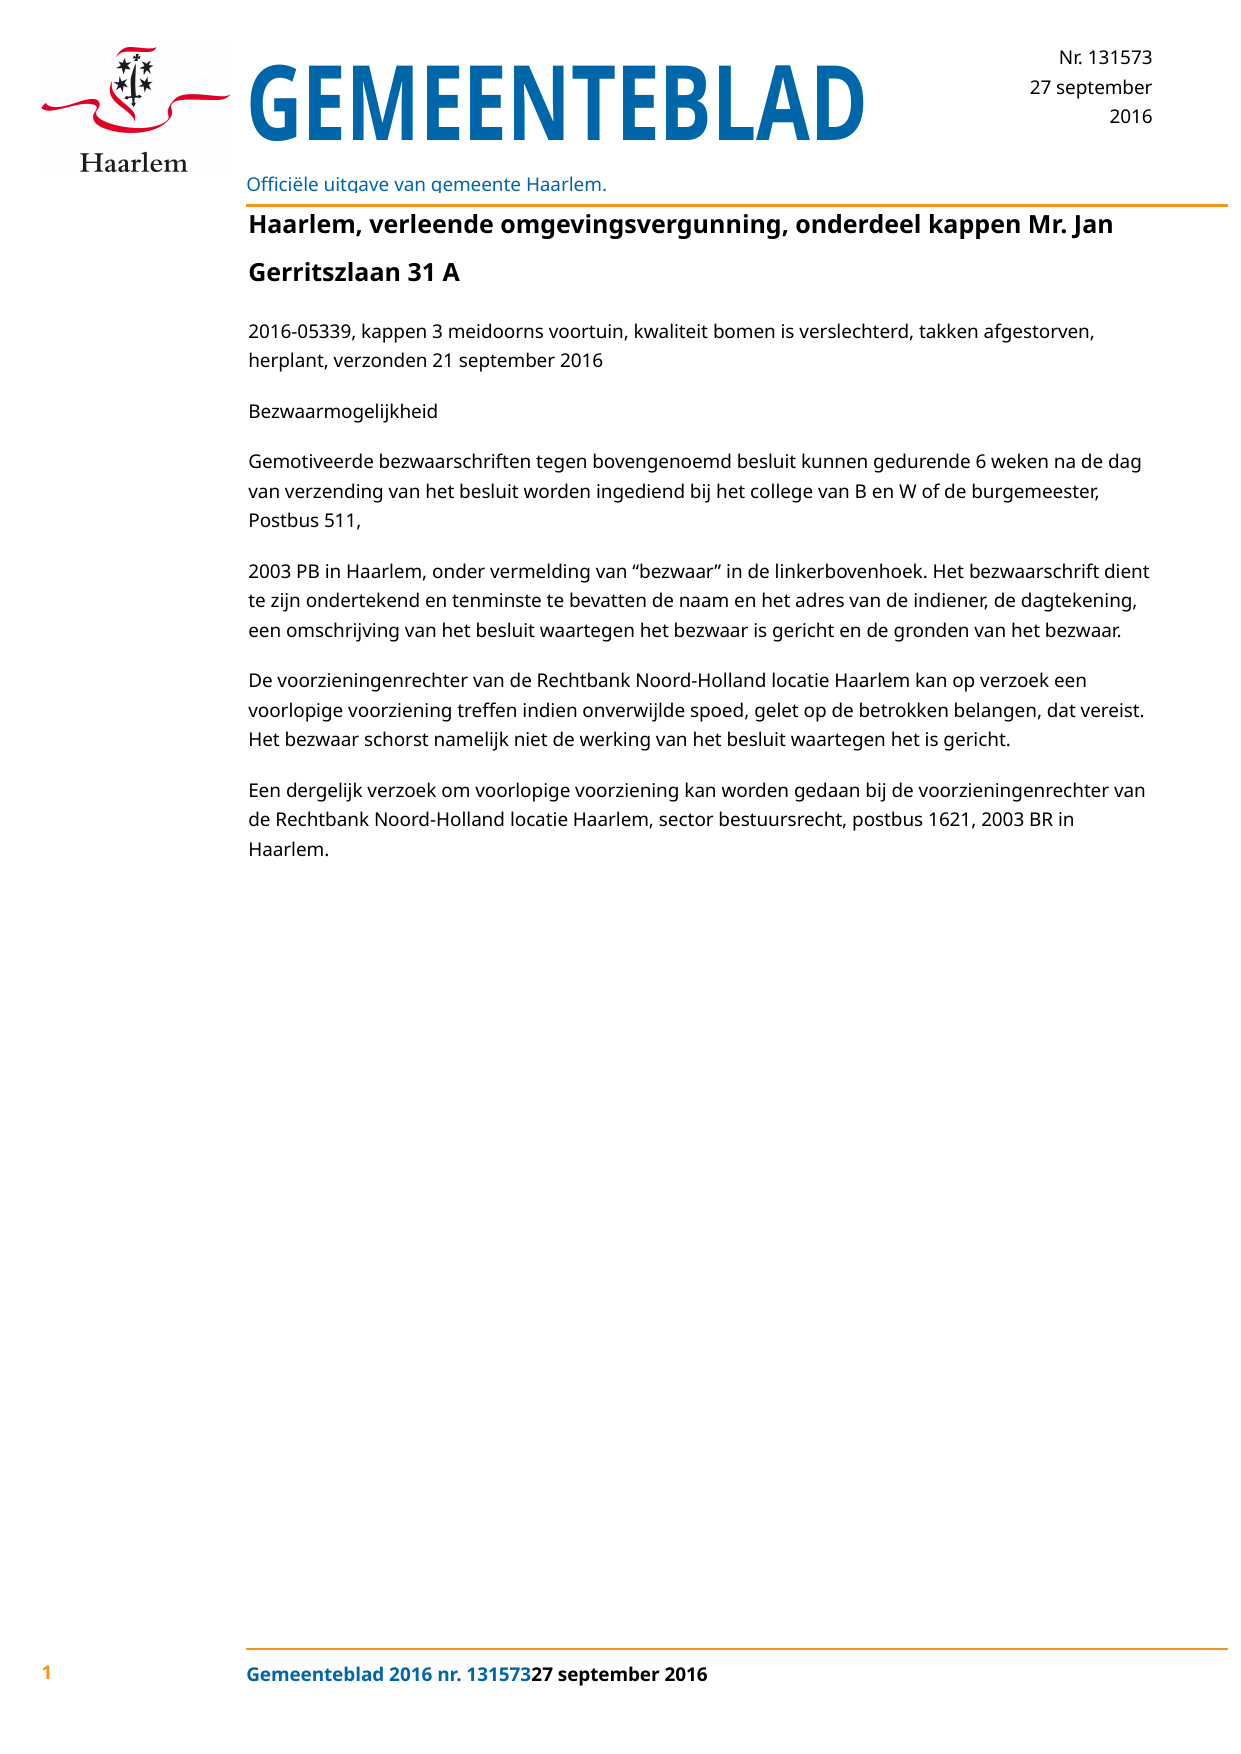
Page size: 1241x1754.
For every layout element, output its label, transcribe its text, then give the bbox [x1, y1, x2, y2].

text Gemotiveerde bezwaarschriften tegen bovengenoemd besluit kunnen gedurende 6 weken na de dag van verzending van het besluit worden ingediend bij het college van B en W of de burgemeester, Postbus 511, [248, 448, 1152, 533]
picture [41, 47, 231, 172]
text Een dergelijk verzoek om voorlopige voorziening kan worden gedaan bij de voorzieningenrechter van de Rechtbank Noord-Holland locatie Haarlem, sector bestuursrecht, postbus 1621, 2003 BR in Haarlem. [248, 777, 1152, 862]
text 2003 PB in Haarlem, onder vermelding van “bezwaar” in de linkerbovenhoek. Het bezwaarschrift dient te zijn ondertekend en tenminste te bevatten de naam en het adres van de indiener, de dagtekening, een omschrijving van het besluit waartegen het bezwaar is gericht en de gronden van het bezwaar. [248, 558, 1152, 643]
text 2016-05339, kappen 3 meidoorns voortuin, kwaliteit bomen is verslechterd, takken afgestorven, herplant, verzonden 21 september 2016 [248, 318, 1152, 373]
text De voorzieningenrechter van de Rechtbank Noord-Holland locatie Haarlem kan op verzoek een voorlopige voorziening treffen indien onverwijlde spoed, gelet op de betrokken belangen, dat vereist. Het bezwaar schorst namelijk niet de werking van het besluit waartegen het is gericht. [248, 667, 1152, 752]
text Bezwaarmogelijkheid [248, 398, 1152, 424]
text Haarlem, verleende omgevingsvergunning, onderdeel kappen Mr. Jan Gerritszlaan 31 A [248, 207, 1152, 288]
